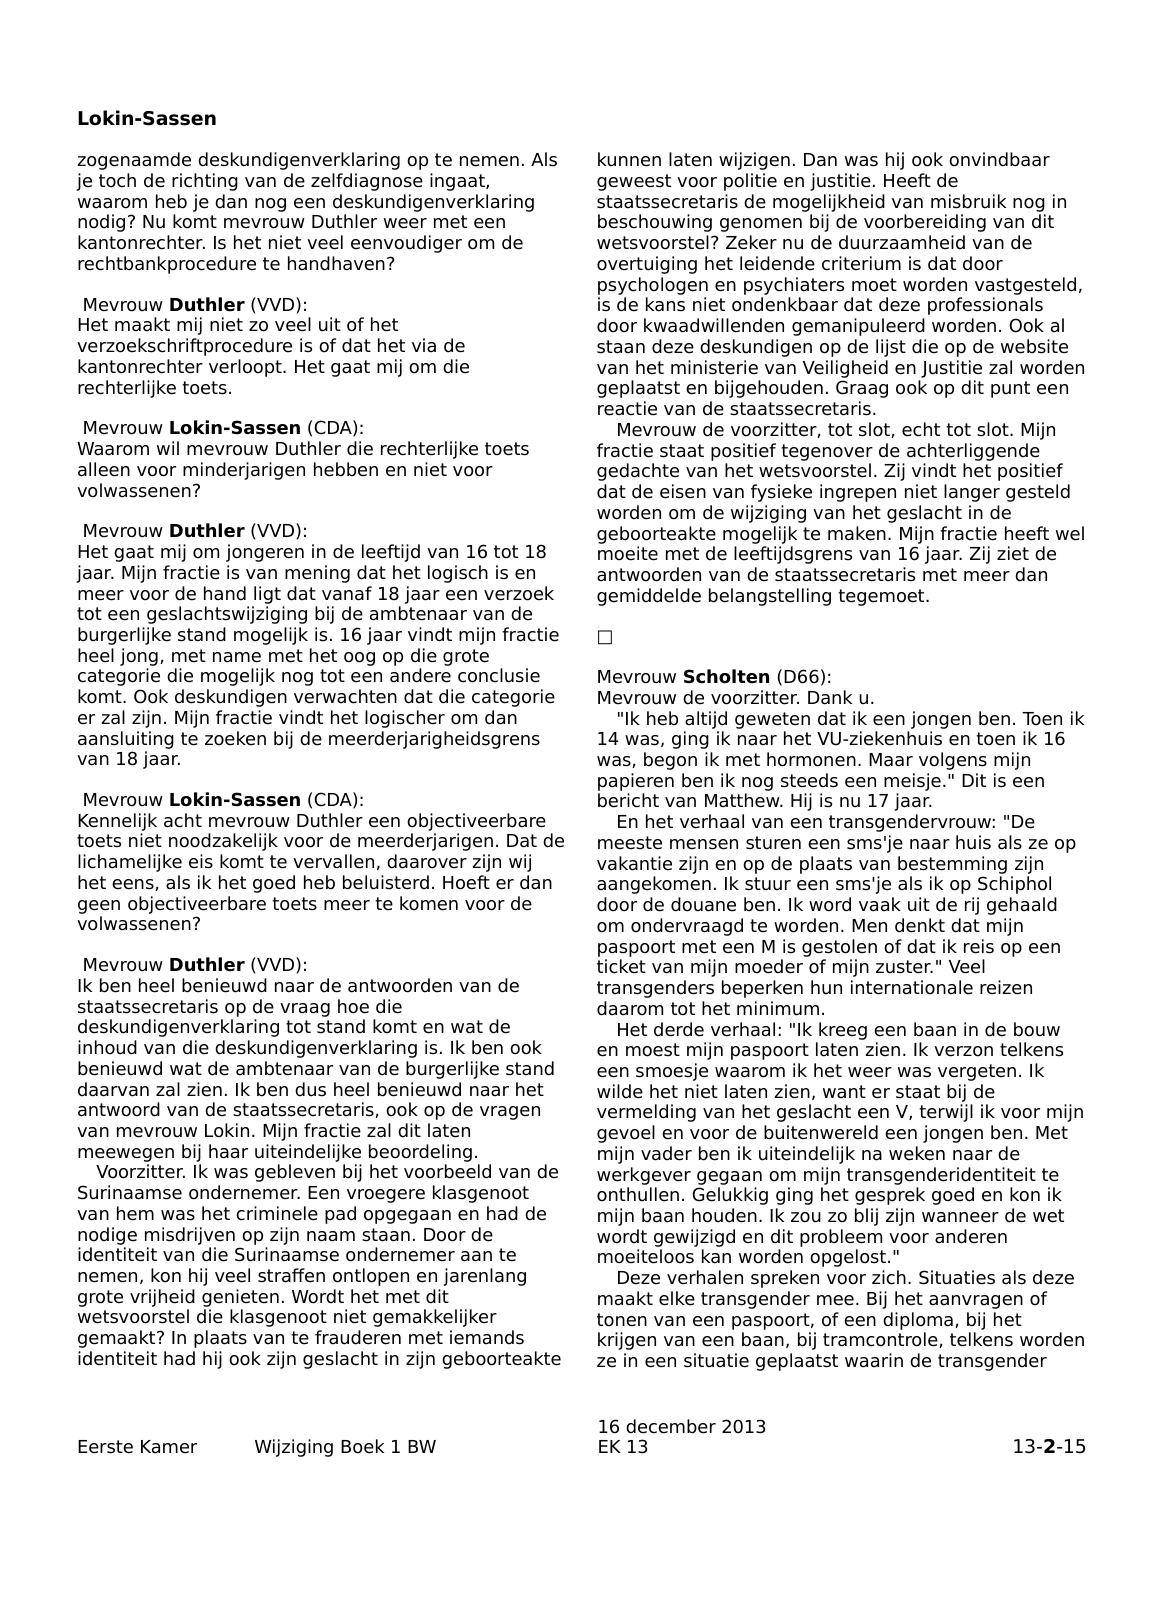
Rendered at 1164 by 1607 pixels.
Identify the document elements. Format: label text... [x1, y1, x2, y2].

text En het verhaal van een transgendervrouw: "De meeste mensen sturen een sms'je naar huis als ze op vakantie zijn en op de plaats van bestemming zijn aangekomen. Ik stuur een sms'je als ik op Schiphol door de douane ben. Ik word vaak uit de rij gehaald om ondervraagd te worden. Men denkt dat mijn paspoort met een M is gestolen of dat ik reis op een ticket van mijn moeder of mijn zuster." Veel transgenders beperken hun internationale reizen daarom tot het minimum. [596, 812, 1087, 1019]
text Ik ben heel benieuwd naar de antwoorden van de staatssecretaris op de vraag hoe die deskundigenverklaring tot stand komt en wat de inhoud van die deskundigenverklaring is. Ik ben ook benieuwd wat de ambtenaar van de burgerlijke stand daarvan zal zien. Ik ben dus heel benieuwd naar het antwoord van de staatssecretaris, ook op de vragen van mevrouw Lokin. Mijn fractie zal dit laten meewegen bij haar uiteindelijke beoordeling. [77, 976, 567, 1162]
text kunnen laten wijzigen. Dan was hij ook onvindbaar geweest voor politie en justitie. Heeft de staatssecretaris de mogelijkheid van misbruik nog in beschouwing genomen bij de voorbereiding van dit wetsvoorstel? Zeker nu de duurzaamheid van de overtuiging het leidende criterium is dat door psychologen en psychiaters moet worden vastgesteld, is de kans niet ondenkbaar dat deze professionals door kwaadwillenden gemanipuleerd worden. Ook al staan deze deskundigen op de lijst die op de website van het ministerie van Veiligheid en Justitie zal worden geplaatst en bijgehouden. Graag ook op dit punt een reactie van de staatssecretaris. [596, 150, 1087, 420]
text Mevrouw de voorzitter, tot slot, echt tot slot. Mijn fractie staat positief tegenover de achterliggende gedachte van het wetsvoorstel. Zij vindt het positief dat de eisen van fysieke ingrepen niet langer gesteld worden om de wijziging van het geslacht in de geboorteakte mogelijk te maken. Mijn fractie heeft wel moeite met de leeftijdsgrens van 16 jaar. Zij ziet de antwoorden van de staatssecretaris met meer dan gemiddelde belangstelling tegemoet. [596, 420, 1087, 606]
text Kennelijk acht mevrouw Duthler een objectiveerbare toets niet noodzakelijk voor de meerderjarigen. Dat de lichamelijke eis komt te vervallen, daarover zijn wij het eens, als ik het goed heb beluisterd. Hoeft er dan geen objectiveerbare toets meer te komen voor de volwassenen? [77, 811, 567, 935]
text Mevrouw Duthler (VVD): [77, 521, 567, 542]
text zogenaamde deskundigenverklaring op te nemen. Als je toch de richting van de zelfdiagnose ingaat, waarom heb je dan nog een deskundigenverklaring nodig? Nu komt mevrouw Duthler weer met een kantonrechter. Is het niet veel eenvoudiger om de rechtbankprocedure te handhaven? [77, 150, 567, 274]
text Het gaat mij om jongeren in de leeftijd van 16 tot 18 jaar. Mijn fractie is van mening dat het logisch is en meer voor de hand ligt dat vanaf 18 jaar een verzoek tot een geslachtswijziging bij de ambtenaar van de burgerlijke stand mogelijk is. 16 jaar vindt mijn fractie heel jong, met name met het oog op die grote categorie die mogelijk nog tot een andere conclusie komt. Ook deskundigen verwachten dat die categorie er zal zijn. Mijn fractie vindt het logischer om dan aansluiting te zoeken bij de meerderjarigheidsgrens van 18 jaar. [77, 542, 567, 770]
text Mevrouw Duthler (VVD): [77, 955, 567, 976]
text Het derde verhaal: "Ik kreeg een baan in de bouw en moest mijn paspoort laten zien. Ik verzon telkens een smoesje waarom ik het weer was vergeten. Ik wilde het niet laten zien, want er staat bij de vermelding van het geslacht een V, terwijl ik voor mijn gevoel en voor de buitenwereld een jongen ben. Met mijn vader ben ik uiteindelijk na weken naar de werkgever gegaan om mijn transgenderidentiteit te onthullen. Gelukkig ging het gesprek goed en kon ik mijn baan houden. Ik zou zo blij zijn wanneer de wet wordt gewijzigd en dit probleem voor anderen moeiteloos kan worden opgelost." [596, 1019, 1087, 1268]
text Waarom wil mevrouw Duthler die rechterlijke toets alleen voor minderjarigen hebben en niet voor volwassenen? [77, 439, 567, 501]
text Mevrouw de voorzitter. Dank u. [596, 688, 1087, 708]
text Voorzitter. Ik was gebleven bij het voorbeeld van de Surinaamse ondernemer. Een vroegere klasgenoot van hem was het criminele pad opgegaan en had de nodige misdrijven op zijn naam staan. Door de identiteit van die Surinaamse ondernemer aan te nemen, kon hij veel straffen ontlopen en jarenlang grote vrijheid genieten. Wordt het met dit wetsvoorstel die klasgenoot niet gemakkelijker gemaakt? In plaats van te frauderen met iemands identiteit had hij ook zijn geslacht in zijn geboorteakte [77, 1162, 567, 1369]
text Mevrouw Lokin-Sassen (CDA): [77, 790, 567, 811]
text Mevrouw Duthler (VVD): [77, 294, 567, 315]
text Deze verhalen spreken voor zich. Situaties als deze maakt elke transgender mee. Bij het aanvragen of tonen van een paspoort, of een diploma, bij het krijgen van een baan, bij tramcontrole, telkens worden ze in een situatie geplaatst waarin de transgender [596, 1268, 1087, 1372]
text "Ik heb altijd geweten dat ik een jongen ben. Toen ik 14 was, ging ik naar het VU-ziekenhuis en toen ik 16 was, begon ik met hormonen. Maar volgens mijn papieren ben ik nog steeds een meisje." Dit is een bericht van Matthew. Hij is nu 17 jaar. [596, 708, 1087, 812]
text Mevrouw Scholten (D66): [596, 667, 1087, 688]
text Mevrouw Lokin-Sassen (CDA): [77, 418, 567, 439]
text Het maakt mij niet zo veel uit of het verzoekschriftprocedure is of dat het via de kantonrechter verloopt. Het gaat mij om die rechterlijke toets. [77, 315, 567, 398]
text □ [596, 626, 1087, 647]
